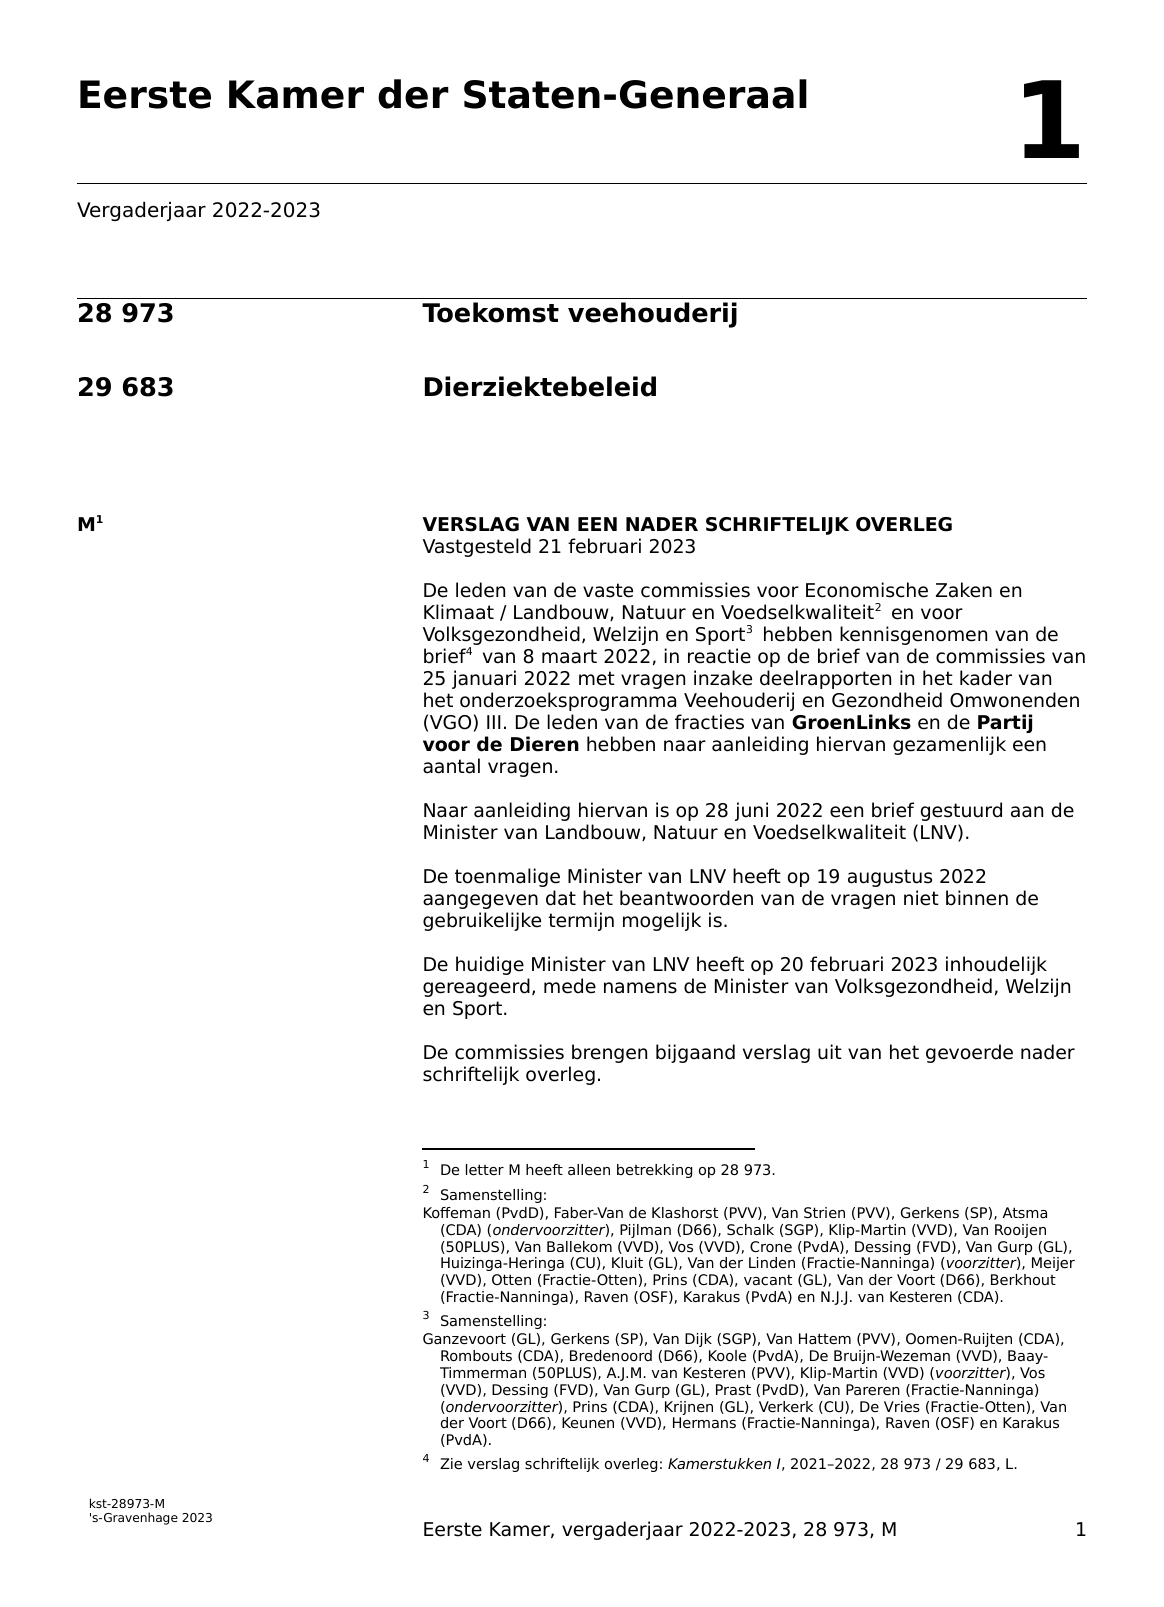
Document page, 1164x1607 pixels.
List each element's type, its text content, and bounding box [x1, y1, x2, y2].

text De commissies brengen bijgaand verslag uit van het gevoerde nader schriftelijk overleg. [422, 1042, 1087, 1086]
text Samenstelling: [422, 1309, 1087, 1331]
table_header 1 [886, 59, 1087, 183]
table_cell Vergaderjaar 2022-2023 [77, 184, 1087, 298]
text Koffeman (PvdD), Faber-Van de Klashorst (PVV), Van Strien (PVV), Gerkens (SP), Atsma (CDA) (ondervoorzitter), Pijlman (D66), Schalk (SGP), Klip-Martin (VVD), Van Rooijen (50PLUS), Van Ballekom (VVD), Vos (VVD), Crone (PvdA), Dessing (FVD), Van Gurp (GL), Huizinga-Heringa (CU), Kluit (GL), Van der Linden (Fractie-Nanninga) (voorzitter), Meijer (VVD), Otten (Fractie-Otten), Prins (CDA), vacant (GL), Van der Voort (D66), Berkhout (Fractie-Nanninga), Raven (OSF), Karakus (PvdA) en N.J.J. van Kesteren (CDA). [422, 1205, 1087, 1306]
text Vastgesteld 21 februari 2023 [422, 536, 1087, 558]
text De letter M heeft alleen betrekking op 28 973. [422, 1158, 1087, 1180]
subtitle M VERSLAG VAN EEN NADER SCHRIFTELIJK OVERLEG [77, 514, 1087, 536]
table_header Eerste Kamer der Staten-Generaal [77, 59, 886, 183]
text Samenstelling: [422, 1183, 1087, 1205]
text Naar aanleiding hiervan is op 28 juni 2022 een brief gestuurd aan de Minister van Landbouw, Natuur en Voedselkwaliteit (LNV). [422, 800, 1087, 844]
subtitle 28 973 Toekomst veehouderij [77, 299, 1087, 329]
subtitle 29 683 Dierziektebeleid [77, 373, 1087, 403]
text De toenmalige Minister van LNV heeft op 19 augustus 2022 aangegeven dat het beantwoorden van de vragen niet binnen de gebruikelijke termijn mogelijk is. [422, 866, 1087, 932]
text Ganzevoort (GL), Gerkens (SP), Van Dijk (SGP), Van Hattem (PVV), Oomen-Ruijten (CDA), Rombouts (CDA), Bredenoord (D66), Koole (PvdA), De Bruijn-Wezeman (VVD), Baay-Timmerman (50PLUS), A.J.M. van Kesteren (PVV), Klip-Martin (VVD) (voorzitter), Vos (VVD), Dessing (FVD), Van Gurp (GL), Prast (PvdD), Van Pareren (Fractie-Nanninga) (ondervoorzitter), Prins (CDA), Krijnen (GL), Verkerk (CU), De Vries (Fractie-Otten), Van der Voort (D66), Keunen (VVD), Hermans (Fractie-Nanninga), Raven (OSF) en Karakus (PvdA). [422, 1331, 1087, 1449]
text 's-Gravenhage 2023 [88, 1511, 323, 1525]
text Zie verslag schriftelijk overleg: Kamerstukken I, 2021–2022, 28 973 / 29 683, L. [422, 1452, 1087, 1474]
text kst-28973-M [88, 1497, 323, 1511]
text De leden van de vaste commissies voor Economische Zaken en Klimaat / Landbouw, Natuur en Voedselkwaliteit en voor Volksgezondheid, Welzijn en Sport hebben kennisgenomen van de brief van 8 maart 2022, in reactie op de brief van de commissies van 25 januari 2022 met vragen inzake deelrapporten in het kader van het onderzoeksprogramma Veehouderij en Gezondheid Omwonenden (VGO) III. De leden van de fracties van GroenLinks en de Partij voor de Dieren hebben naar aanleiding hiervan gezamenlijk een aantal vragen. [422, 580, 1087, 778]
text De huidige Minister van LNV heeft op 20 februari 2023 inhoudelijk gereageerd, mede namens de Minister van Volksgezondheid, Welzijn en Sport. [422, 954, 1087, 1020]
